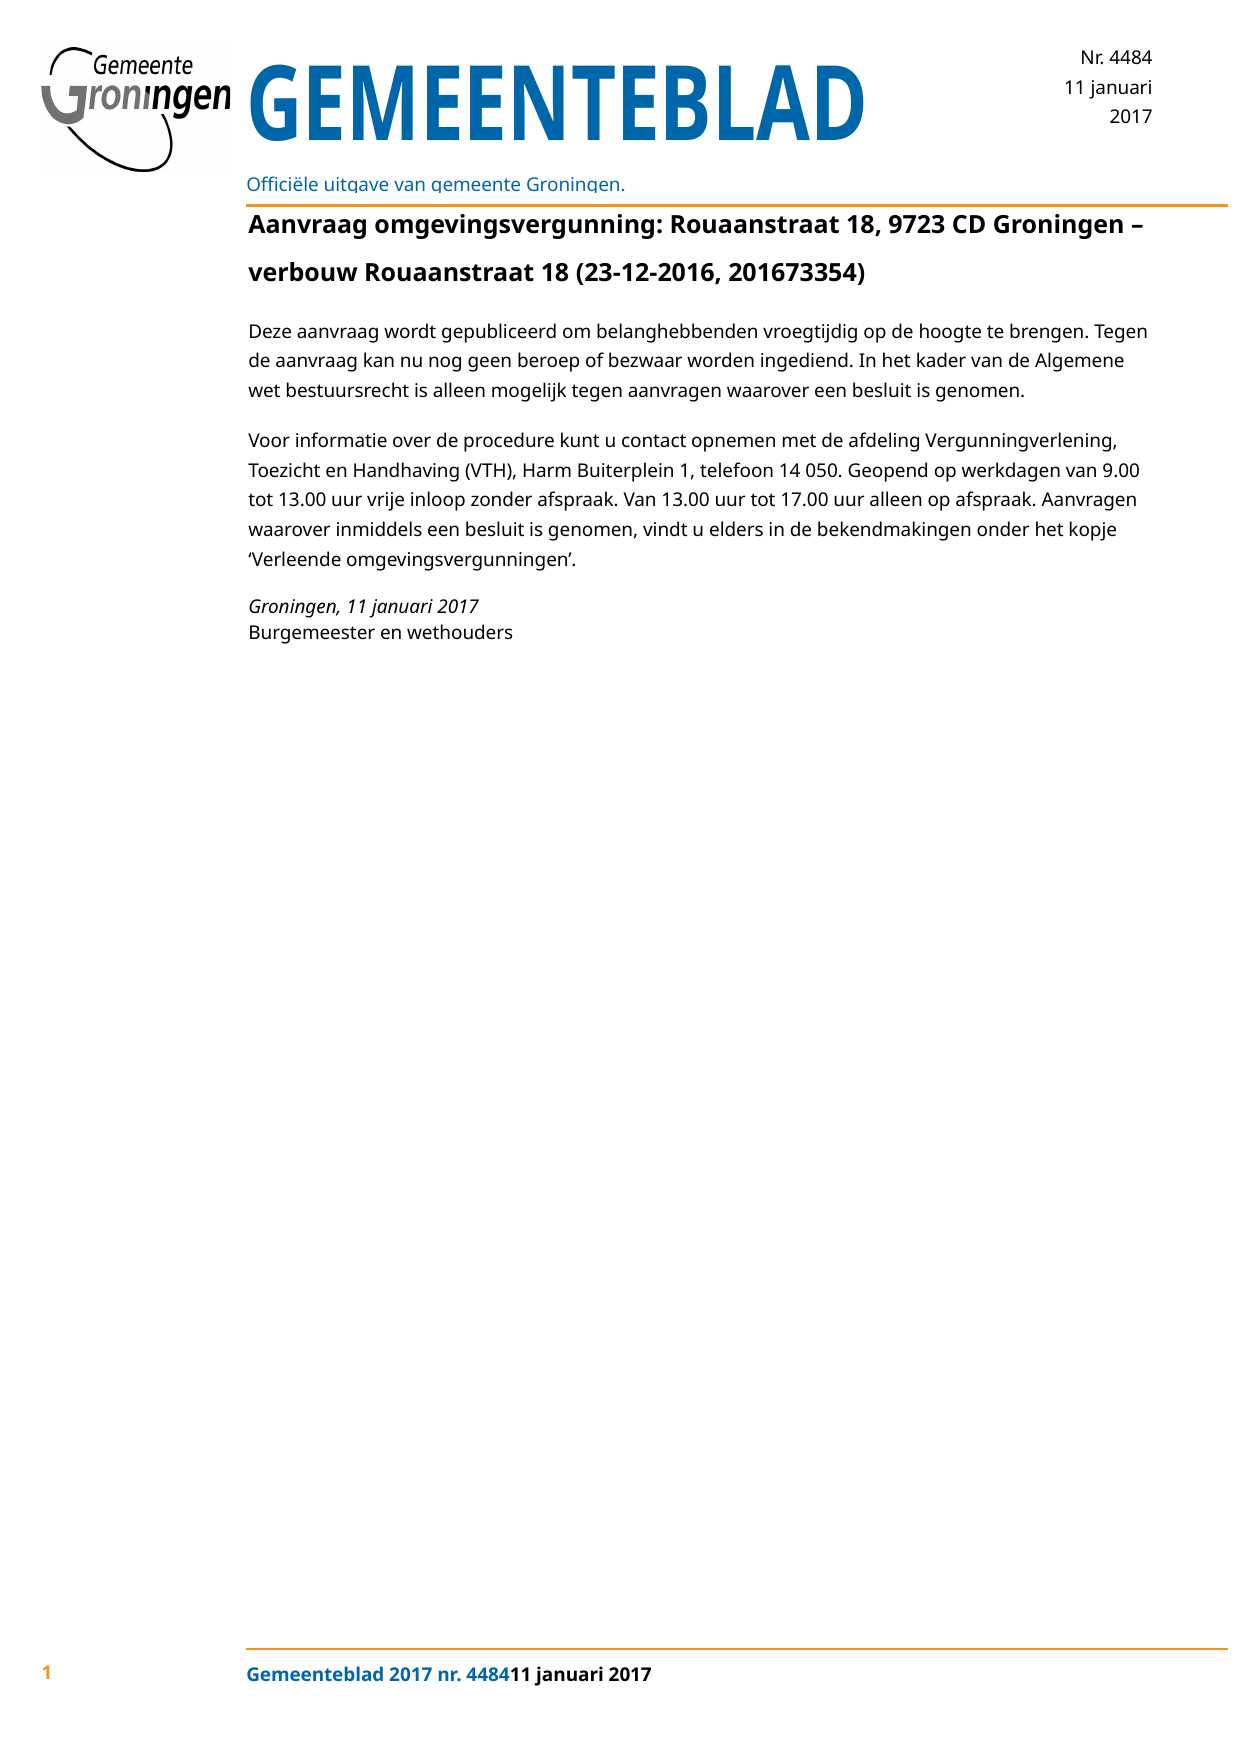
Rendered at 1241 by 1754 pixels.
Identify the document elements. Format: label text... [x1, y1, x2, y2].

text Aanvraag omgevingsvergunning: Rouaanstraat 18, 9723 CD Groningen – verbouw Rouaanstraat 18 (23-12-2016, 201673354) [248, 207, 1152, 288]
picture [41, 47, 231, 172]
text Groningen, 11 januari 2017 [248, 594, 1152, 619]
text Voor informatie over de procedure kunt u contact opnemen met de afdeling Vergunningverlening, Toezicht en Handhaving (VTH), Harm Buiterplein 1, telefoon 14 050. Geopend op werkdagen van 9.00 tot 13.00 uur vrije inloop zonder afspraak. Van 13.00 uur tot 17.00 uur alleen op afspraak. Aanvragen waarover inmiddels een besluit is genomen, vindt u elders in de bekendmakingen onder het kopje ‘Verleende omgevingsvergunningen’. [248, 427, 1152, 572]
text Deze aanvraag wordt gepubliceerd om belanghebbenden vroegtijdig op de hoogte te brengen. Tegen de aanvraag kan nu nog geen beroep of bezwaar worden ingediend. In het kader van de Algemene wet bestuursrecht is alleen mogelijk tegen aanvragen waarover een besluit is genomen. [248, 318, 1152, 403]
text Burgemeester en wethouders [248, 619, 1152, 645]
